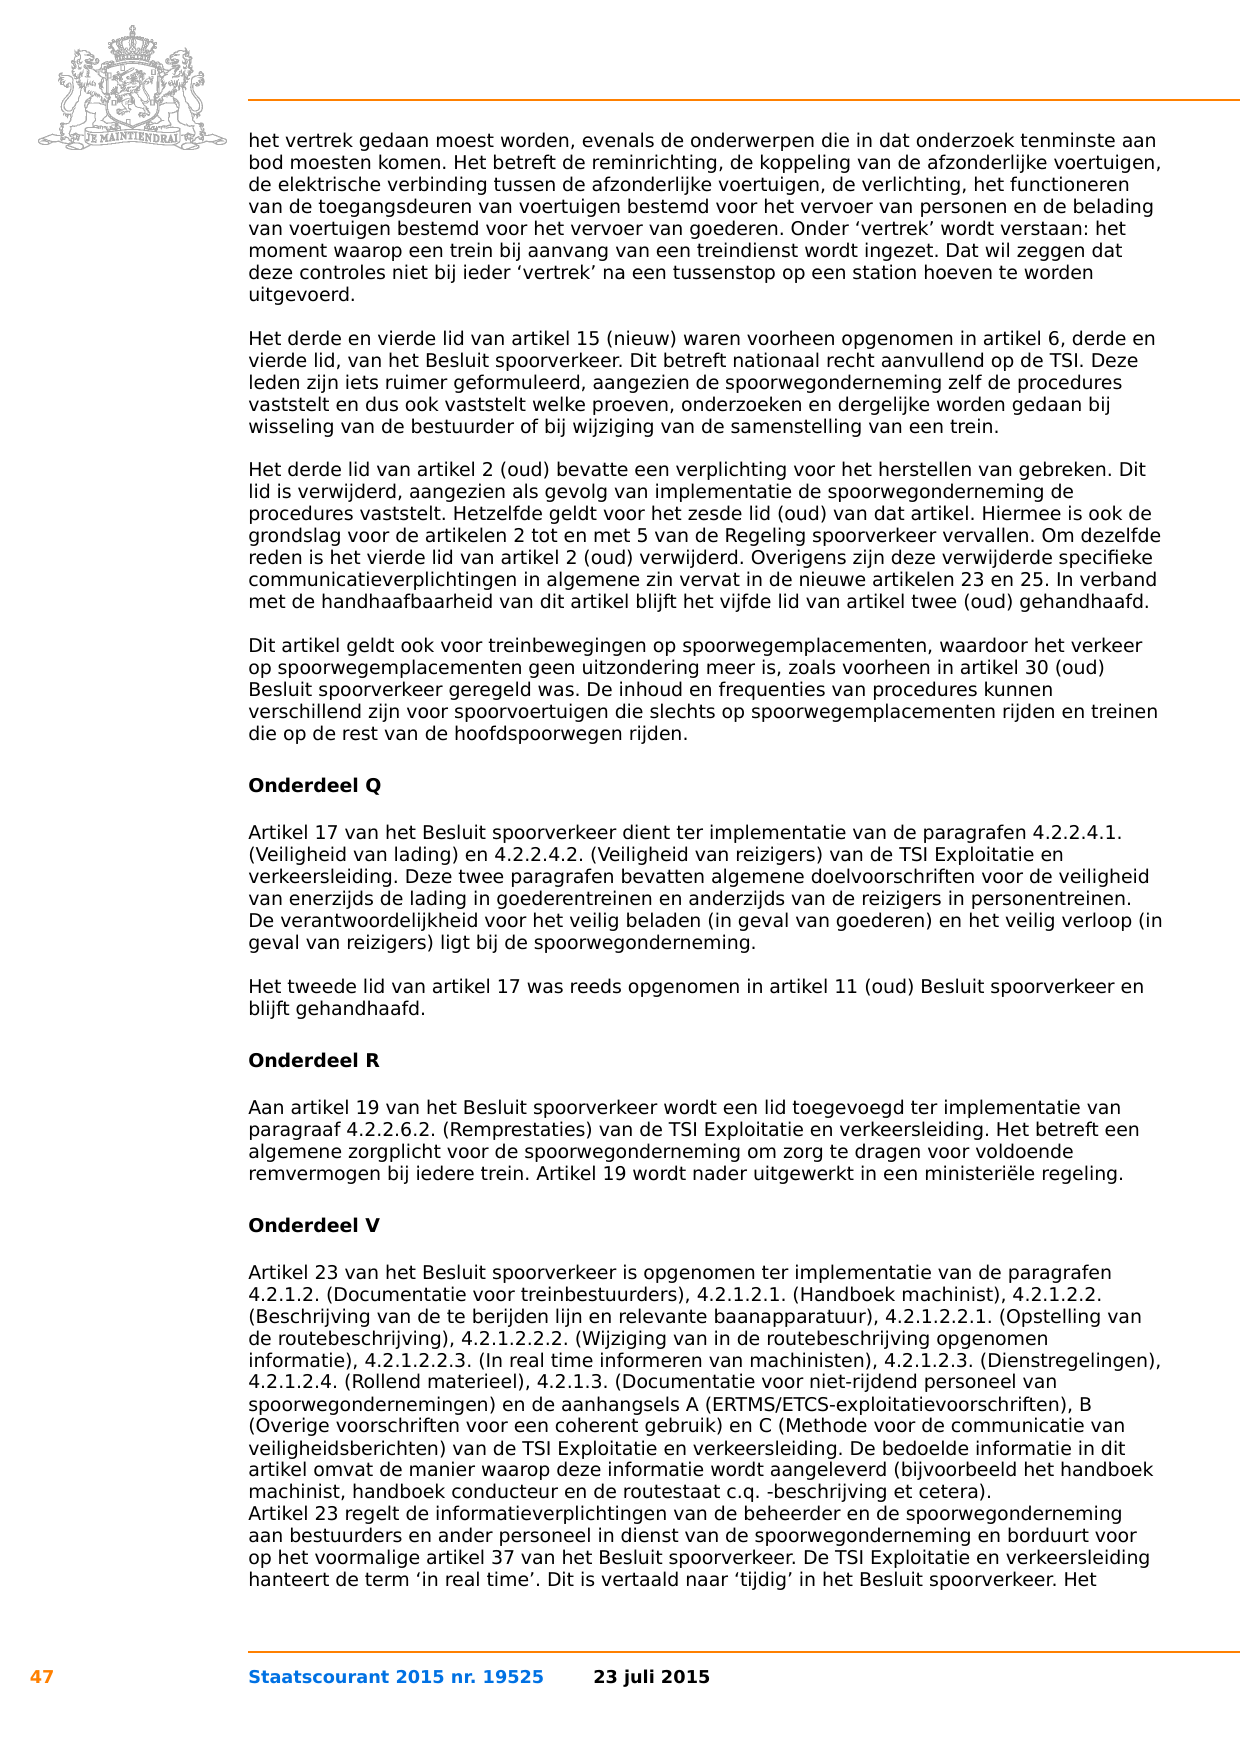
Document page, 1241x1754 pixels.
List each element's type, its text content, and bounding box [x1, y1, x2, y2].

text Dit artikel geldt ook voor treinbewegingen op spoorwegemplacementen, waardoor het verkeer op spoorwegemplacementen geen uitzondering meer is, zoals voorheen in artikel 30 (oud) Besluit spoorverkeer geregeld was. De inhoud en frequenties van procedures kunnen verschillend zijn voor spoorvoertuigen die slechts op spoorwegemplacementen rijden en treinen die op de rest van de hoofdspoorwegen rijden. [248, 635, 1163, 745]
text Artikel 23 van het Besluit spoorverkeer is opgenomen ter implementatie van de paragrafen 4.2.1.2. (Documentatie voor treinbestuurders), 4.2.1.2.1. (Handboek machinist), 4.2.1.2.2. (Beschrijving van de te berijden lijn en relevante baanapparatuur), 4.2.1.2.2.1. (Opstelling van de routebeschrijving), 4.2.1.2.2.2. (Wijziging van in de routebeschrijving opgenomen informatie), 4.2.1.2.2.3. (In real time informeren van machinisten), 4.2.1.2.3. (Dienstregelingen), 4.2.1.2.4. (Rollend materieel), 4.2.1.3. (Documentatie voor niet-rijdend personeel van spoorwegondernemingen) en de aanhangsels A (ERTMS/ETCS-exploitatievoorschriften), B (Overige voorschriften voor een coherent gebruik) en C (Methode voor de communicatie van veiligheidsberichten) van de TSI Exploitatie en verkeersleiding. De bedoelde informatie in dit artikel omvat de manier waarop deze informatie wordt aangeleverd (bijvoorbeeld het handboek machinist, handboek conducteur en de routestaat c.q. -beschrijving et cetera). [248, 1262, 1163, 1503]
text Het tweede lid van artikel 17 was reeds opgenomen in artikel 11 (oud) Besluit spoorverkeer en blijft gehandhaafd. [248, 976, 1163, 1020]
text Het derde lid van artikel 2 (oud) bevatte een verplichting voor het herstellen van gebreken. Dit lid is verwijderd, aangezien als gevolg van implementatie de spoorwegonderneming de procedures vaststelt. Hetzelfde geldt voor het zesde lid (oud) van dat artikel. Hiermee is ook de grondslag voor de artikelen 2 tot en met 5 van de Regeling spoorverkeer vervallen. Om dezelfde reden is het vierde lid van artikel 2 (oud) verwijderd. Overigens zijn deze verwijderde specifieke communicatieverplichtingen in algemene zin vervat in de nieuwe artikelen 23 en 25. In verband met de handhaafbaarheid van dit artikel blijft het vijfde lid van artikel twee (oud) gehandhaafd. [248, 459, 1163, 613]
text het vertrek gedaan moest worden, evenals de onderwerpen die in dat onderzoek tenminste aan bod moesten komen. Het betreft de reminrichting, de koppeling van de afzonderlijke voertuigen, de elektrische verbinding tussen de afzonderlijke voertuigen, de verlichting, het functioneren van de toegangsdeuren van voertuigen bestemd voor het vervoer van personen en de belading van voertuigen bestemd voor het vervoer van goederen. Onder ‘vertrek’ wordt verstaan: het moment waarop een trein bij aanvang van een treindienst wordt ingezet. Dat wil zeggen dat deze controles niet bij ieder ‘vertrek’ na een tussenstop op een station hoeven te worden uitgevoerd. [248, 130, 1163, 306]
picture [38, 25, 227, 150]
text Het derde en vierde lid van artikel 15 (nieuw) waren voorheen opgenomen in artikel 6, derde en vierde lid, van het Besluit spoorverkeer. Dit betreft nationaal recht aanvullend op de TSI. Deze leden zijn iets ruimer geformuleerd, aangezien de spoorwegonderneming zelf de procedures vaststelt en dus ook vaststelt welke proeven, onderzoeken en dergelijke worden gedaan bij wisseling van de bestuurder of bij wijziging van de samenstelling van een trein. [248, 328, 1163, 437]
text Artikel 23 regelt de informatieverplichtingen van de beheerder en de spoorwegonderneming aan bestuurders en ander personeel in dienst van de spoorwegonderneming en borduurt voor op het voormalige artikel 37 van het Besluit spoorverkeer. De TSI Exploitatie en verkeersleiding hanteert de term ‘in real time’. Dit is vertaald naar ‘tijdig’ in het Besluit spoorverkeer. Het [248, 1503, 1163, 1591]
text Artikel 17 van het Besluit spoorverkeer dient ter implementatie van de paragrafen 4.2.2.4.1. (Veiligheid van lading) en 4.2.2.4.2. (Veiligheid van reizigers) van de TSI Exploitatie en verkeersleiding. Deze twee paragrafen bevatten algemene doelvoorschriften voor de veiligheid van enerzijds de lading in goederentreinen en anderzijds van de reizigers in personentreinen. De verantwoordelijkheid voor het veilig beladen (in geval van goederen) en het veilig verloop (in geval van reizigers) ligt bij de spoorwegonderneming. [248, 822, 1163, 954]
text Aan artikel 19 van het Besluit spoorverkeer wordt een lid toegevoegd ter implementatie van paragraaf 4.2.2.6.2. (Remprestaties) van de TSI Exploitatie en verkeersleiding. Het betreft een algemene zorgplicht voor de spoorwegonderneming om zorg te dragen voor voldoende remvermogen bij iedere trein. Artikel 19 wordt nader uitgewerkt in een ministeriële regeling. [248, 1097, 1163, 1184]
subtitle Onderdeel R [248, 1050, 1163, 1072]
subtitle Onderdeel Q [248, 775, 1163, 797]
subtitle Onderdeel V [248, 1214, 1163, 1237]
